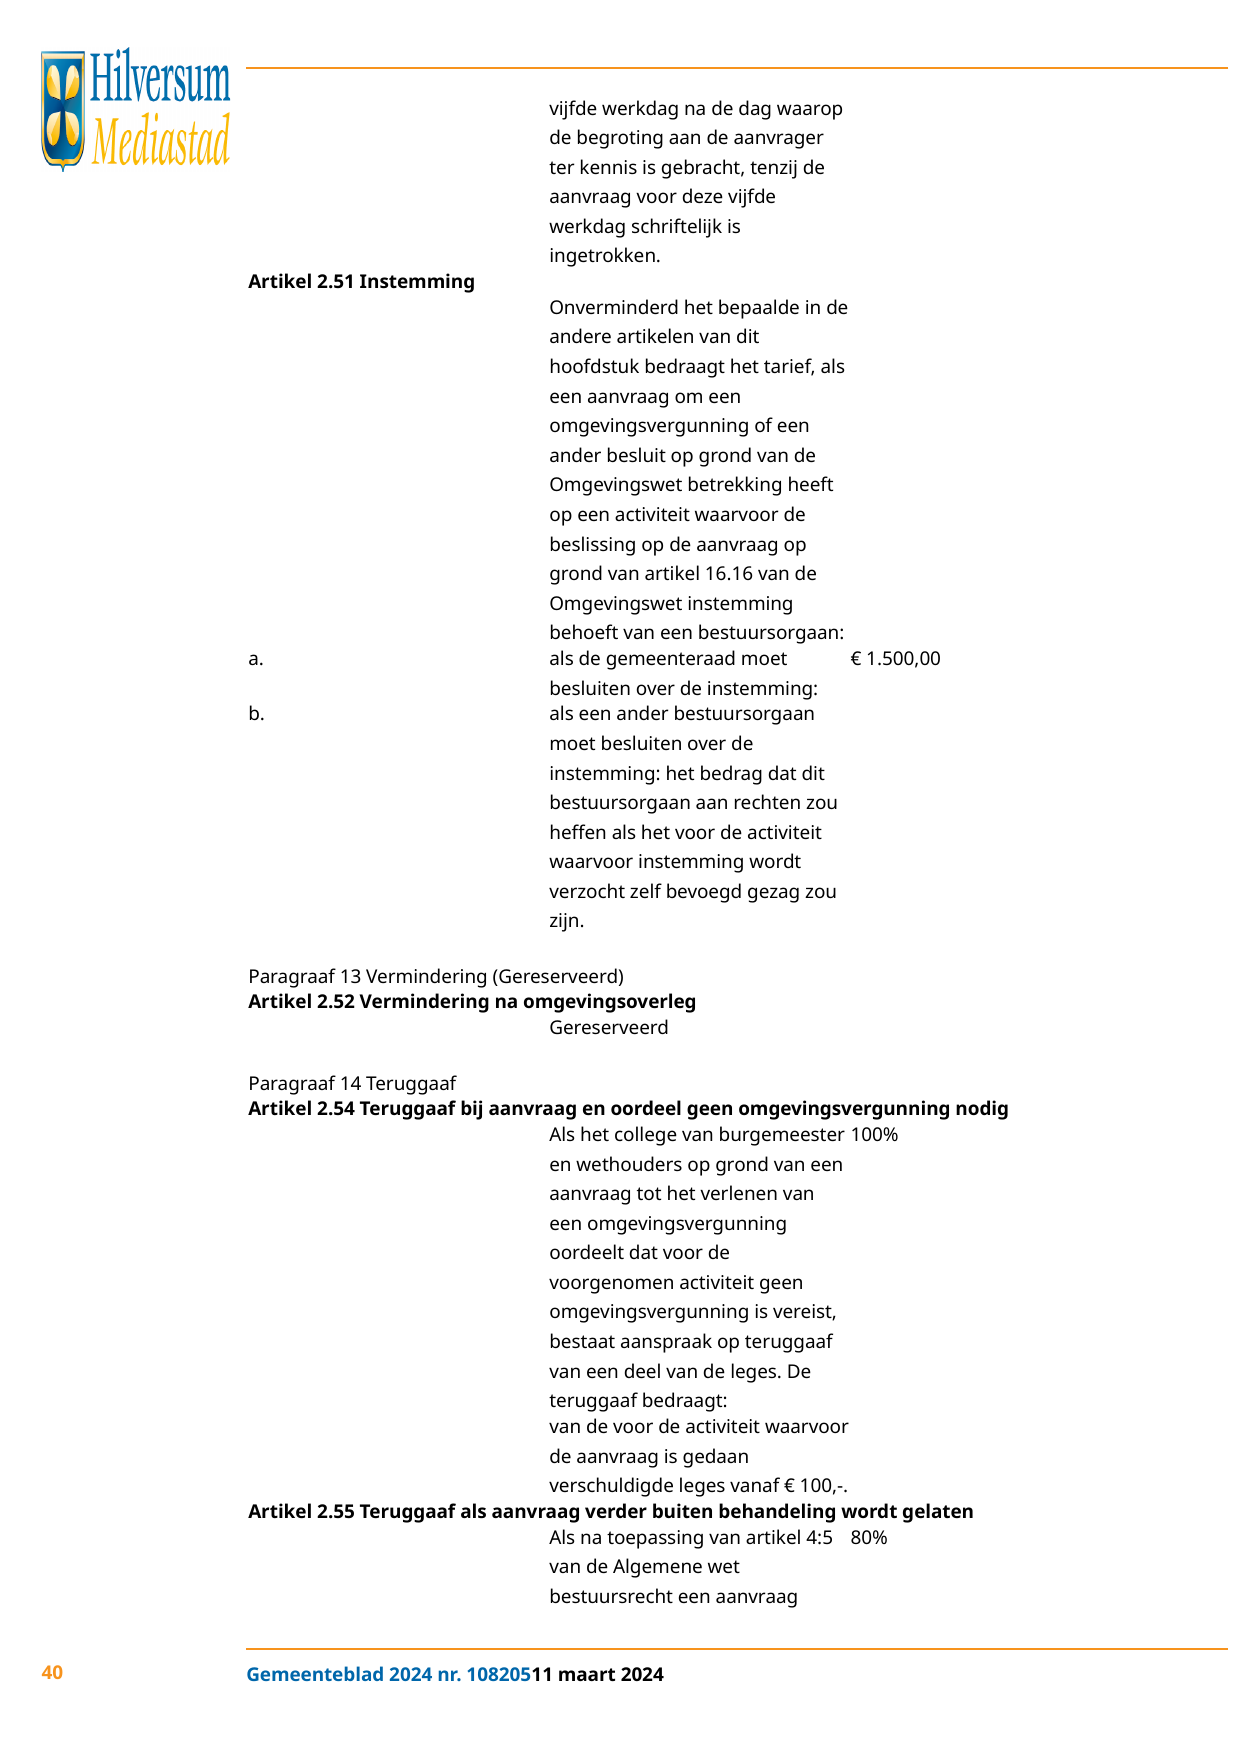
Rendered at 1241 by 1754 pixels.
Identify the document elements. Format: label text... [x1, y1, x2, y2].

table_cell [850, 1413, 1152, 1498]
table_cell [850, 1015, 1152, 1040]
table_cell [850, 294, 1152, 645]
table_cell van de voor de activiteit waarvoor de aanvraag is gedaan verschuldigde leges vanaf € 100,-. [549, 1413, 850, 1498]
table_cell Artikel 2.51 Instemming [248, 269, 1152, 294]
table_cell [248, 1413, 549, 1498]
table_cell [248, 294, 549, 645]
table_cell Als het college van burgemeester en wethouders op grond van een aanvraag tot het verlenen van een omgevingsvergunning oordeelt dat voor de voorgenomen activiteit geen omgevingsvergunning is vereist, bestaat aanspraak op teruggaaf van een deel van de leges. De teruggaaf bedraagt: [549, 1121, 850, 1413]
table_cell 100% [850, 1121, 1152, 1413]
table_cell vijfde werkdag na de dag waarop de begroting aan de aanvrager ter kennis is gebracht, tenzij de aanvraag voor deze vijfde werkdag schriftelijk is ingetrokken. [549, 95, 850, 268]
table_cell a. [248, 645, 549, 701]
table_cell [248, 1121, 549, 1413]
table_cell [850, 701, 1152, 933]
table_cell Paragraaf 14 Teruggaaf [248, 1040, 1152, 1096]
table_cell b. [248, 701, 549, 933]
table_cell 80% [850, 1524, 1152, 1609]
table_cell [248, 1524, 549, 1609]
table_cell Paragraaf 13 Vermindering (Gereserveerd) [248, 934, 1152, 989]
table_cell Onverminderd het bepaalde in de andere artikelen van dit hoofdstuk bedraagt het tarief, als een aanvraag om een omgevingsvergunning of een ander besluit op grond van de Omgevingswet betrekking heeft op een activiteit waarvoor de beslissing op de aanvraag op grond van artikel 16.16 van de Omgevingswet instemming behoeft van een bestuursorgaan: [549, 294, 850, 645]
picture [41, 47, 231, 172]
table_cell Gereserveerd [549, 1015, 850, 1040]
table_cell [248, 1015, 549, 1040]
table_cell € 1.500,00 [850, 645, 1152, 701]
table_cell [850, 95, 1152, 268]
table_cell Als na toepassing van artikel 4:5 van de Algemene wet bestuursrecht een aanvraag [549, 1524, 850, 1609]
table_cell Artikel 2.52 Vermindering na omgevingsoverleg [248, 989, 1152, 1014]
table_cell Artikel 2.54 Teruggaaf bij aanvraag en oordeel geen omgevingsvergunning nodig [248, 1096, 1152, 1121]
table_cell als een ander bestuursorgaan moet besluiten over de instemming: het bedrag dat dit bestuursorgaan aan rechten zou heffen als het voor de activiteit waarvoor instemming wordt verzocht zelf bevoegd gezag zou zijn. [549, 701, 850, 933]
table_cell Artikel 2.55 Teruggaaf als aanvraag verder buiten behandeling wordt gelaten [248, 1498, 1152, 1524]
table_cell als de gemeenteraad moet besluiten over de instemming: [549, 645, 850, 701]
table_cell [248, 95, 549, 268]
